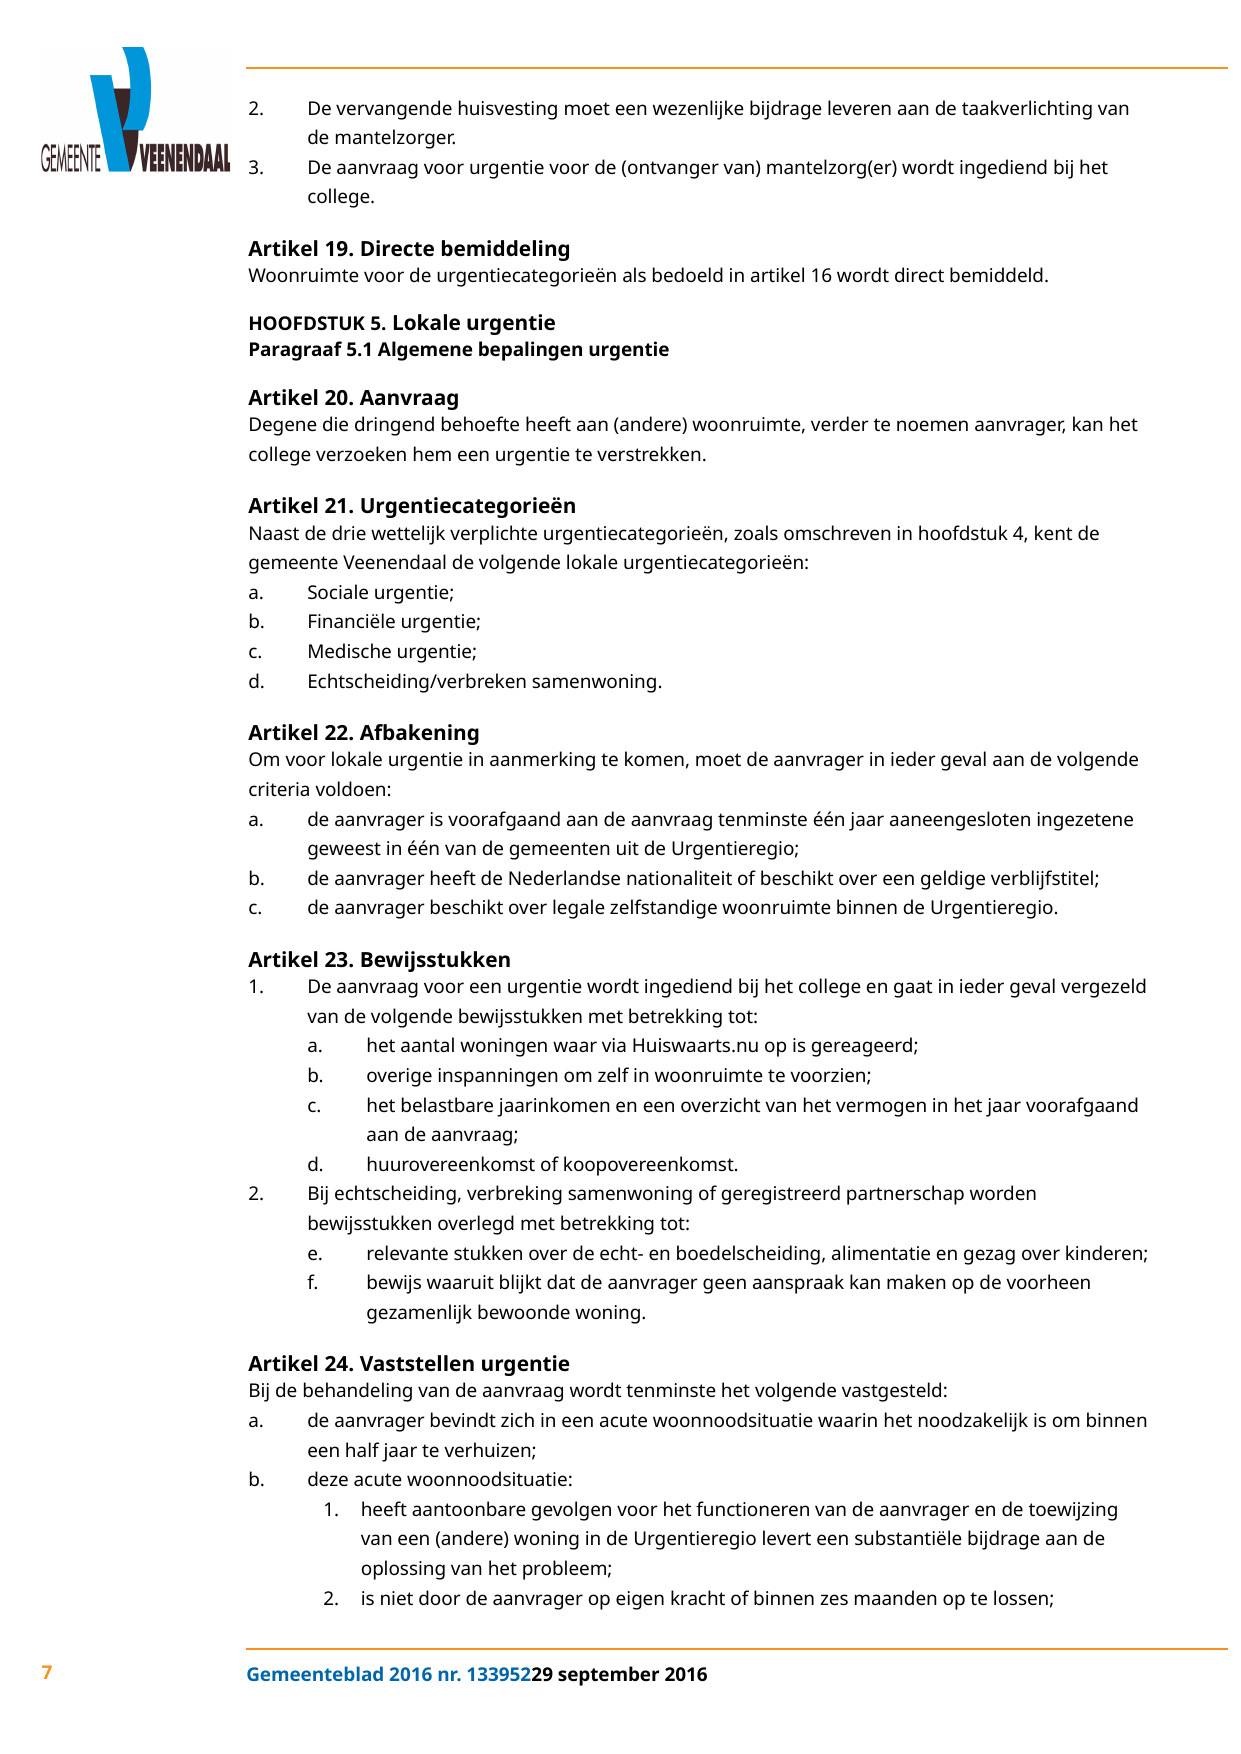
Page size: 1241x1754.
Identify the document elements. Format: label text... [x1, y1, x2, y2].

text HOOFDSTUK 5. Lokale urgentie [248, 308, 1152, 336]
text Artikel 19. Directe bemiddeling [248, 234, 1152, 262]
list Echtscheiding/verbreken samenwoning. [248, 668, 1152, 693]
text Bij de behandeling van de aanvraag wordt tenminste het volgende vastgesteld: [248, 1378, 1152, 1403]
list de aanvrager beschikt over legale zelfstandige woonruimte binnen de Urgentieregio. [248, 894, 1152, 920]
list Bij echtscheiding, verbreking samenwoning of geregistreerd partnerschap worden bewijsstukken overlegd met betrekking tot: [248, 1181, 1152, 1236]
list heeft aantoonbare gevolgen voor het functioneren van de aanvrager en de toewijzing van een (andere) woning in de Urgentieregio levert een substantiële bijdrage aan de oplossing van het probleem; [323, 1496, 1152, 1581]
list de aanvrager is voorafgaand aan de aanvraag tenminste één jaar aaneengesloten ingezetene geweest in één van de gemeenten uit de Urgentieregio; [248, 806, 1152, 861]
text Artikel 21. Urgentiecategorieën [248, 491, 1152, 520]
text Woonruimte voor de urgentiecategorieën als bedoeld in artikel 16 wordt direct bemiddeld. [248, 262, 1152, 288]
picture [123, 47, 231, 172]
text Artikel 23. Bewijsstukken [248, 945, 1152, 973]
list de aanvrager bevindt zich in een acute woonnoodsituatie waarin het noodzakelijk is om binnen een half jaar te verhuizen; [248, 1407, 1152, 1463]
text Artikel 22. Afbakening [248, 718, 1152, 747]
list de aanvrager heeft de Nederlandse nationaliteit of beschikt over een geldige verblijfstitel; [248, 865, 1152, 891]
picture [41, 47, 130, 172]
list relevante stukken over de echt- en boedelscheiding, alimentatie en gezag over kinderen; [307, 1240, 1152, 1265]
list is niet door de aanvrager op eigen kracht of binnen zes maanden op te lossen; [323, 1585, 1152, 1611]
list bewijs waaruit blijkt dat de aanvrager geen aanspraak kan maken op de voorheen gezamenlijk bewoonde woning. [307, 1269, 1152, 1324]
text Degene die dringend behoefte heeft aan (andere) woonruimte, verder te noemen aanvrager, kan het college verzoeken hem een urgentie te verstrekken. [248, 411, 1152, 467]
list het belastbare jaarinkomen en een overzicht van het vermogen in het jaar voorafgaand aan de aanvraag; [307, 1092, 1152, 1147]
list Sociale urgentie; [248, 579, 1152, 605]
list het aantal woningen waar via Huiswaarts.nu op is gereageerd; [307, 1033, 1152, 1058]
text Artikel 20. Aanvraag [248, 383, 1152, 411]
list De vervangende huisvesting moet een wezenlijke bijdrage leveren aan de taakverlichting van de mantelzorger. [248, 95, 1152, 150]
list Financiële urgentie; [248, 609, 1152, 634]
list De aanvraag voor een urgentie wordt ingediend bij het college en gaat in ieder geval vergezeld van de volgende bewijsstukken met betrekking tot: [248, 973, 1152, 1029]
text Naast de drie wettelijk verplichte urgentiecategorieën, zoals omschreven in hoofdstuk 4, kent de gemeente Veenendaal de volgende lokale urgentiecategorieën: [248, 520, 1152, 575]
text Paragraaf 5.1 Algemene bepalingen urgentie [248, 336, 1152, 362]
list De aanvraag voor urgentie voor de (ontvanger van) mantelzorg(er) wordt ingediend bij het college. [248, 154, 1152, 209]
list huurovereenkomst of koopovereenkomst. [307, 1151, 1152, 1177]
list Medische urgentie; [248, 638, 1152, 664]
text Artikel 24. Vaststellen urgentie [248, 1349, 1152, 1378]
text Om voor lokale urgentie in aanmerking te komen, moet de aanvrager in ieder geval aan de volgende criteria voldoen: [248, 747, 1152, 802]
list overige inspanningen om zelf in woonruimte te voorzien; [307, 1062, 1152, 1088]
list deze acute woonnoodsituatie: [248, 1466, 1152, 1492]
